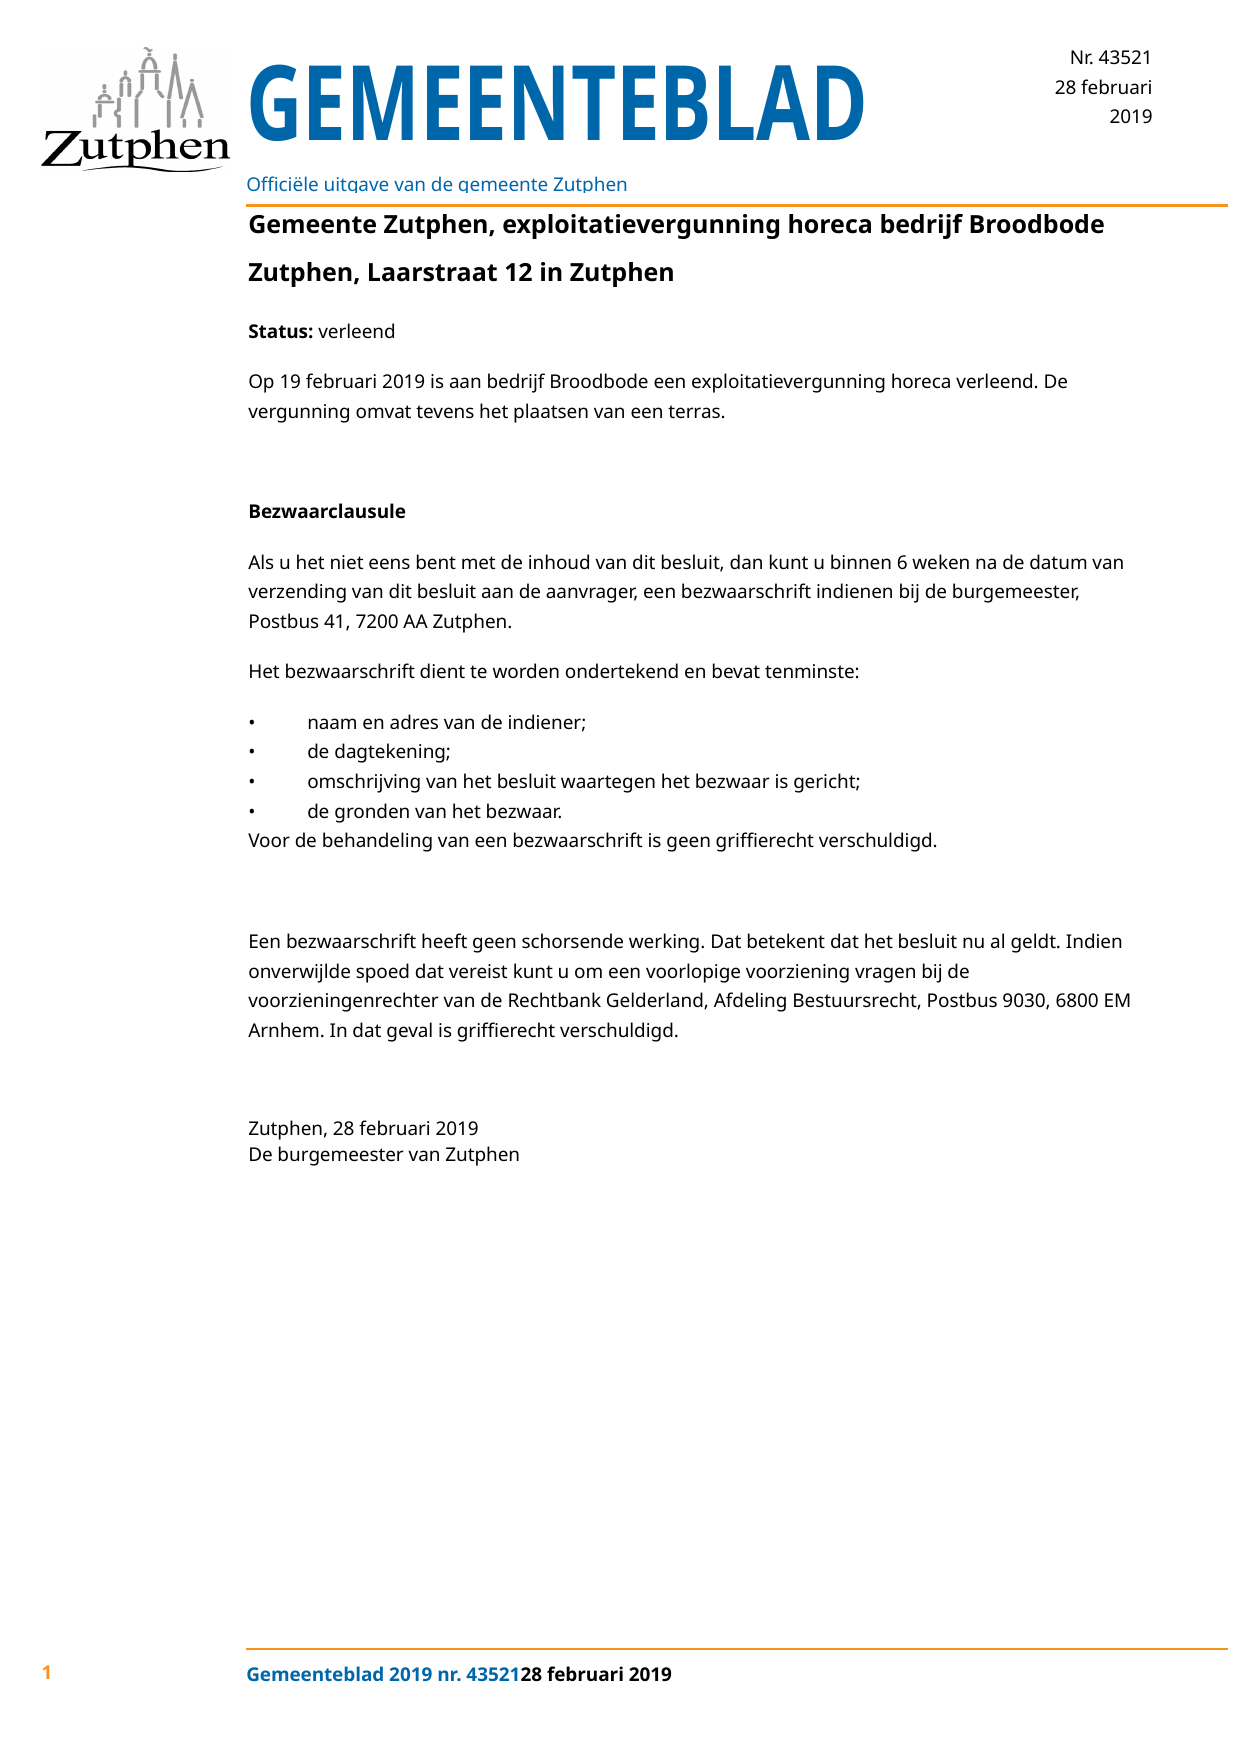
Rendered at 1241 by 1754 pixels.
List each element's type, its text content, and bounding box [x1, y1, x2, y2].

text Bezwaarclausule [248, 499, 1152, 524]
text Voor de behandeling van een bezwaarschrift is geen griffierecht verschuldigd. [248, 827, 1152, 853]
text De burgemeester van Zutphen [248, 1141, 1152, 1167]
text Een bezwaarschrift heeft geen schorsende werking. Dat betekent dat het besluit nu al geldt. Indien onverwijlde spoed dat vereist kunt u om een voorlopige voorziening vragen bij de voorzieningenrechter van de Rechtbank Gelderland, Afdeling Bestuursrecht, Postbus 9030, 6800 EM Arnhem. In dat geval is griffierecht verschuldigd. [248, 928, 1152, 1043]
text Gemeente Zutphen, exploitatievergunning horeca bedrijf Broodbode Zutphen, Laarstraat 12 in Zutphen [248, 207, 1152, 288]
picture [41, 47, 231, 172]
list naam en adres van de indiener; [248, 709, 1152, 735]
text Op 19 februari 2019 is aan bedrijf Broodbode een exploitatievergunning horeca verleend. De vergunning omvat tevens het plaatsen van een terras. [248, 368, 1152, 424]
text Als u het niet eens bent met de inhoud van dit besluit, dan kunt u binnen 6 weken na de datum van verzending van dit besluit aan de aanvrager, een bezwaarschrift indienen bij de burgemeester, Postbus 41, 7200 AA Zutphen. [248, 549, 1152, 634]
list de dagtekening; [248, 739, 1152, 764]
list de gronden van het bezwaar. [248, 798, 1152, 824]
list omschrijving van het besluit waartegen het bezwaar is gericht; [248, 768, 1152, 794]
text Status: verleend [248, 318, 1152, 344]
text Zutphen, 28 februari 2019 [248, 1115, 1152, 1141]
text Het bezwaarschrift dient te worden ondertekend en bevat tenminste: [248, 659, 1152, 684]
